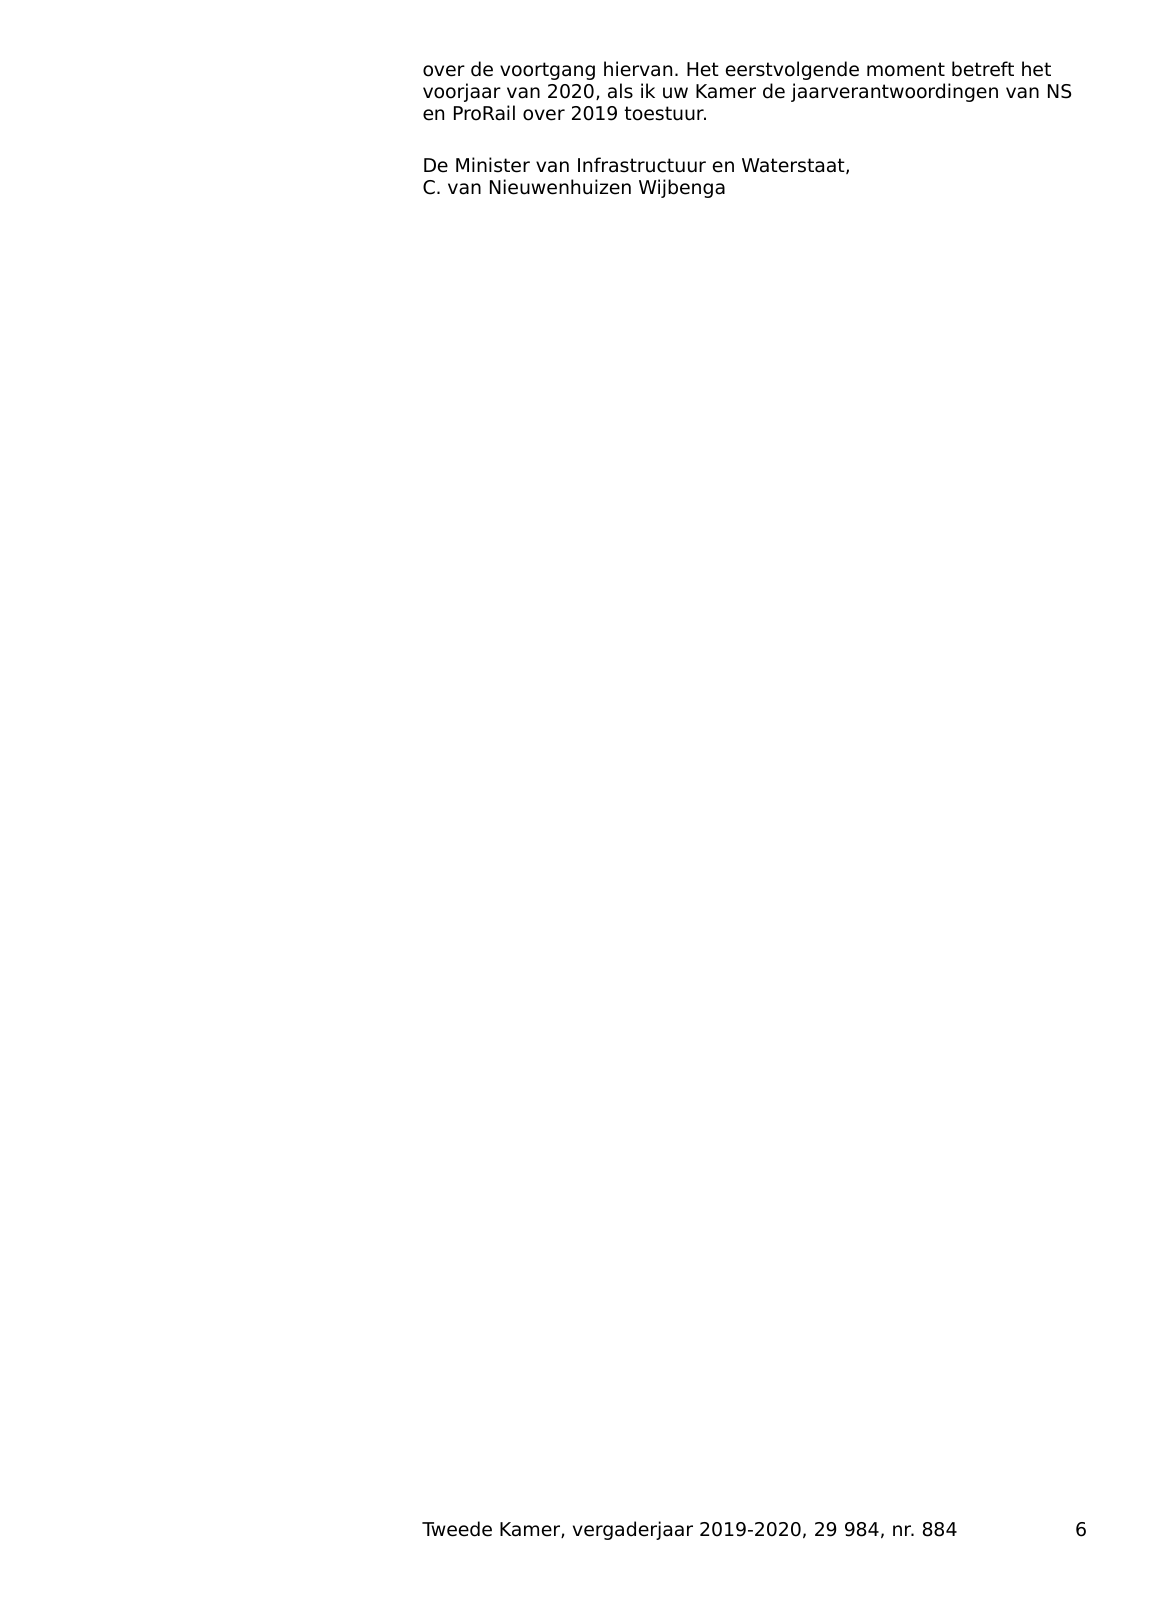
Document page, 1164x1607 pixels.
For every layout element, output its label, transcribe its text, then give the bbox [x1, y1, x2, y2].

text over de voortgang hiervan. Het eerstvolgende moment betreft het voorjaar van 2020, als ik uw Kamer de jaarverantwoordingen van NS en ProRail over 2019 toestuur. [422, 59, 1087, 125]
text De Minister van Infrastructuur en Waterstaat, C. van Nieuwenhuizen Wijbenga [422, 155, 1087, 199]
